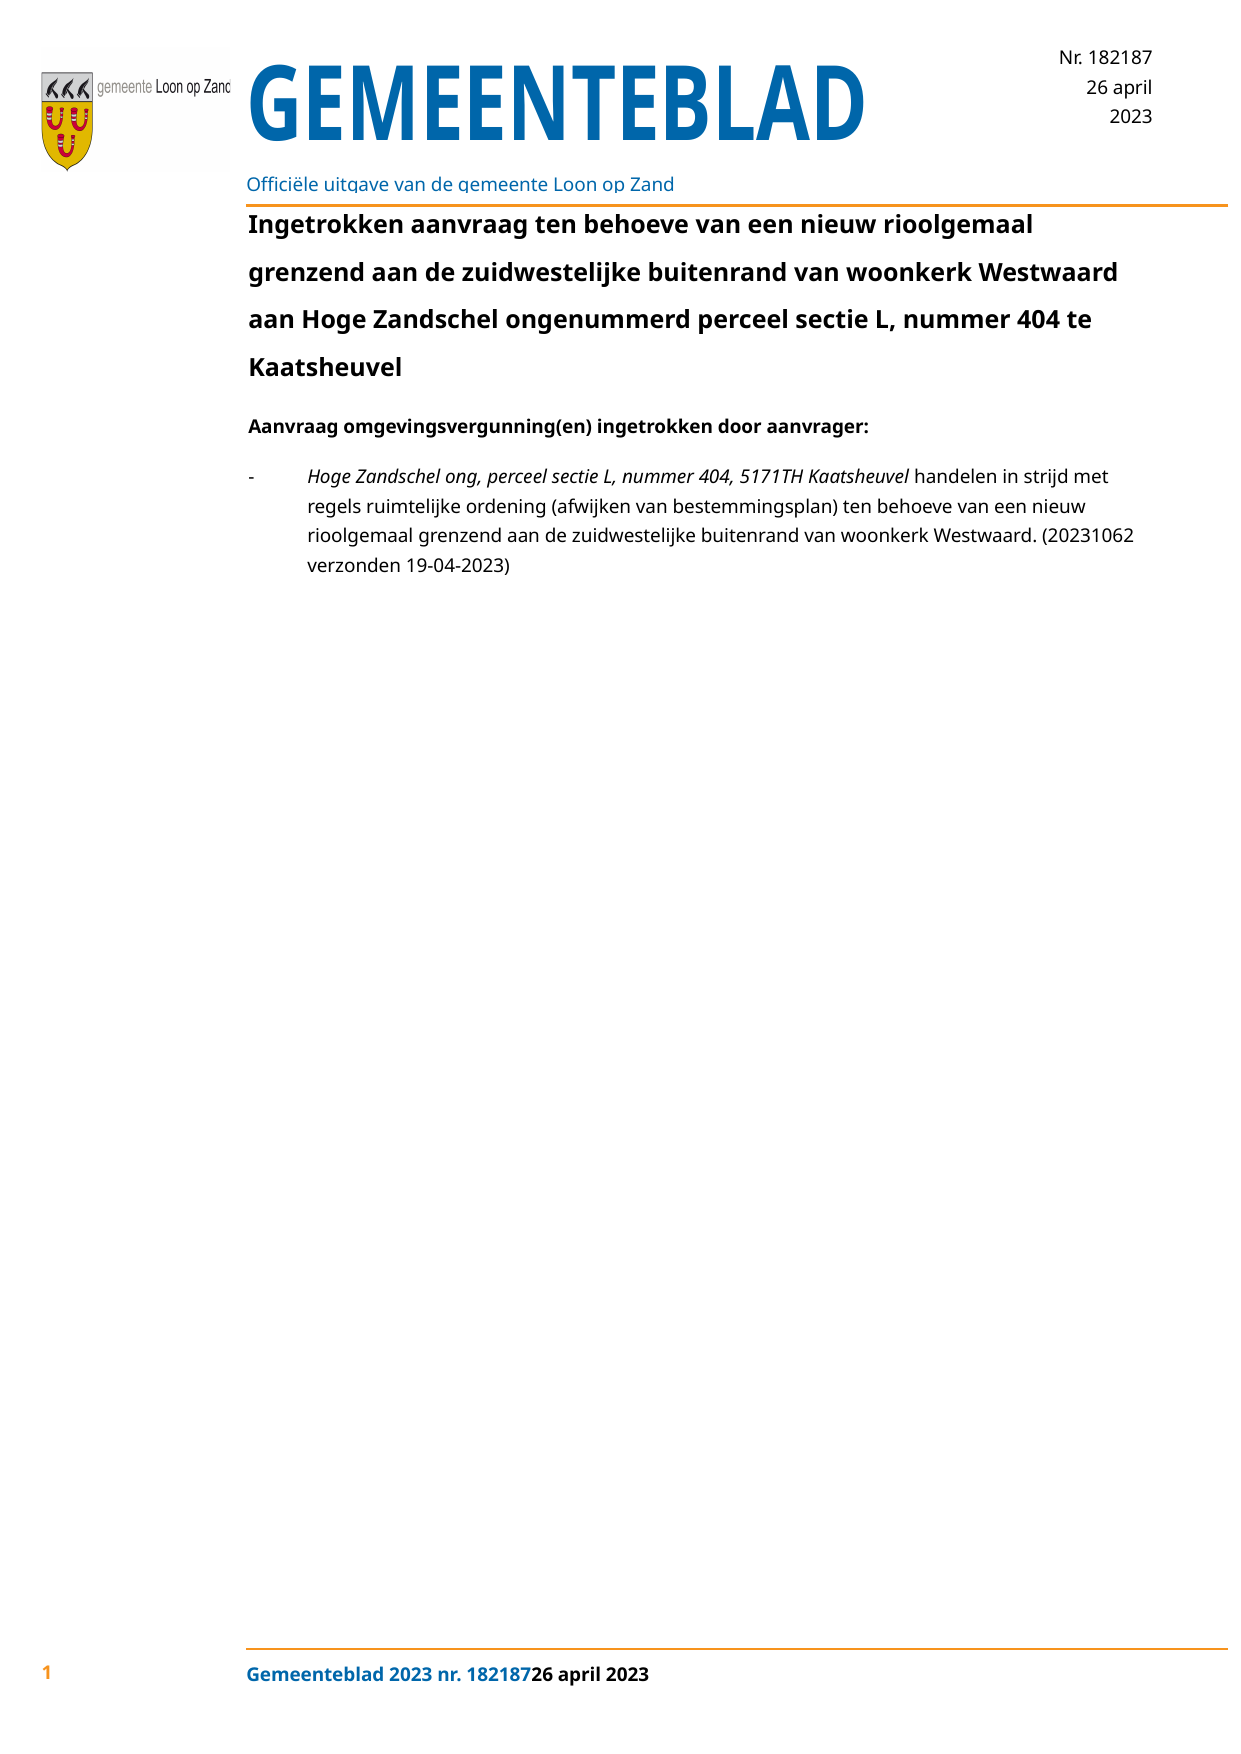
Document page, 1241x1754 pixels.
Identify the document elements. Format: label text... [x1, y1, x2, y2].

list Hoge Zandschel ong, perceel sectie L, nummer 404, 5171TH Kaatsheuvel handelen in strijd met regels ruimtelijke ordening (afwijken van bestemmingsplan) ten behoeve van een nieuw rioolgemaal grenzend aan de zuidwestelijke buitenrand van woonkerk Westwaard. (20231062 verzonden 19-04-2023) [248, 463, 1152, 578]
picture [41, 47, 231, 172]
text Ingetrokken aanvraag ten behoeve van een nieuw rioolgemaal grenzend aan de zuidwestelijke buitenrand van woonkerk Westwaard aan Hoge Zandschel ongenummerd perceel sectie L, nummer 404 te Kaatsheuvel [248, 207, 1152, 384]
text Aanvraag omgevingsvergunning(en) ingetrokken door aanvrager: [248, 413, 1152, 439]
